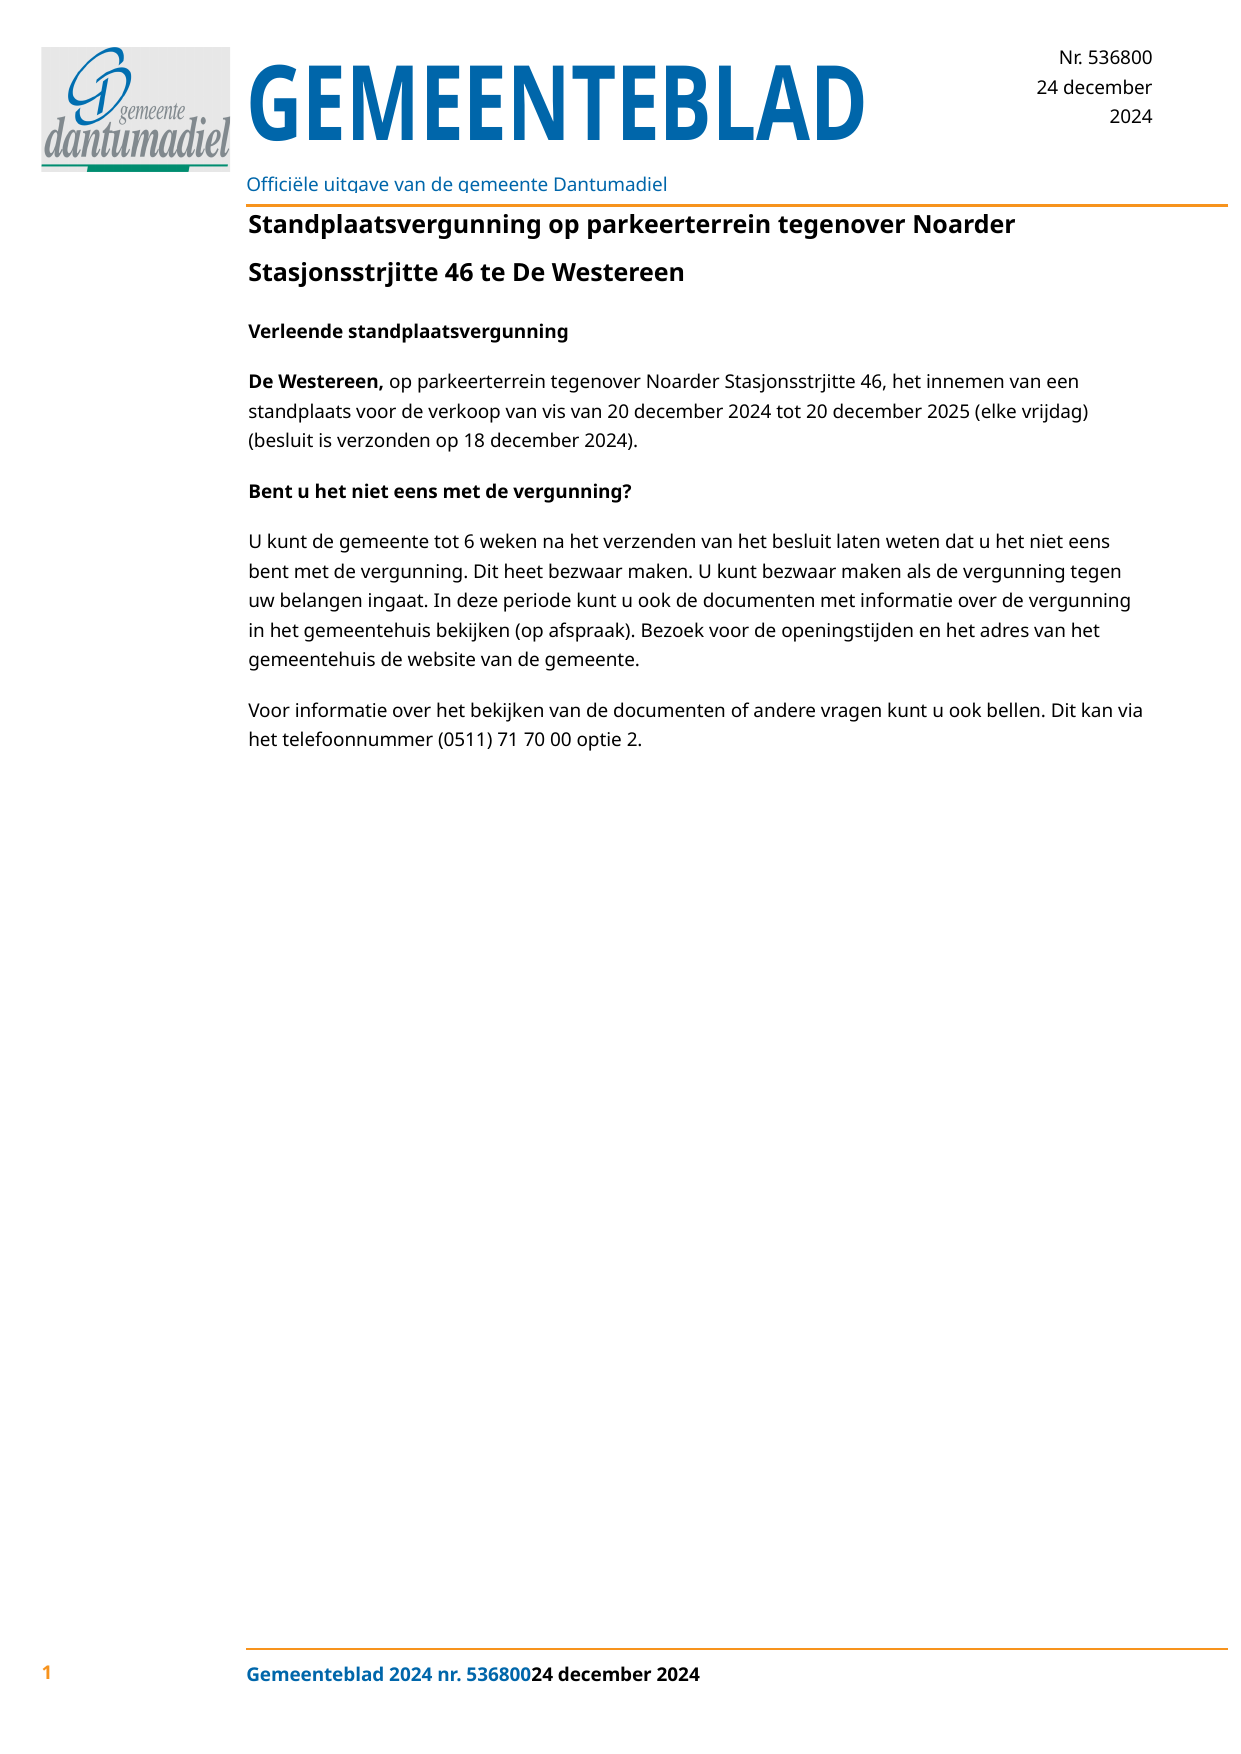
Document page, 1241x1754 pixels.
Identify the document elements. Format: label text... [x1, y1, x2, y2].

picture [41, 47, 231, 172]
text Standplaatsvergunning op parkeerterrein tegenover Noarder Stasjonsstrjitte 46 te De Westereen [248, 207, 1152, 288]
text De Westereen, op parkeerterrein tegenover Noarder Stasjonsstrjitte 46, het innemen van een standplaats voor de verkoop van vis van 20 december 2024 tot 20 december 2025 (elke vrijdag) (besluit is verzonden op 18 december 2024). [248, 368, 1152, 453]
text Bent u het niet eens met de vergunning? [248, 478, 1152, 504]
text U kunt de gemeente tot 6 weken na het verzenden van het besluit laten weten dat u het niet eens bent met de vergunning. Dit heet bezwaar maken. U kunt bezwaar maken als de vergunning tegen uw belangen ingaat. In deze periode kunt u ook de documenten met informatie over de vergunning in het gemeentehuis bekijken (op afspraak). Bezoek voor de openingstijden en het adres van het gemeentehuis de website van de gemeente. [248, 528, 1152, 672]
text Verleende standplaatsvergunning [248, 318, 1152, 344]
text Voor informatie over het bekijken van de documenten of andere vragen kunt u ook bellen. Dit kan via het telefoonnummer (0511) 71 70 00 optie 2. [248, 697, 1152, 752]
